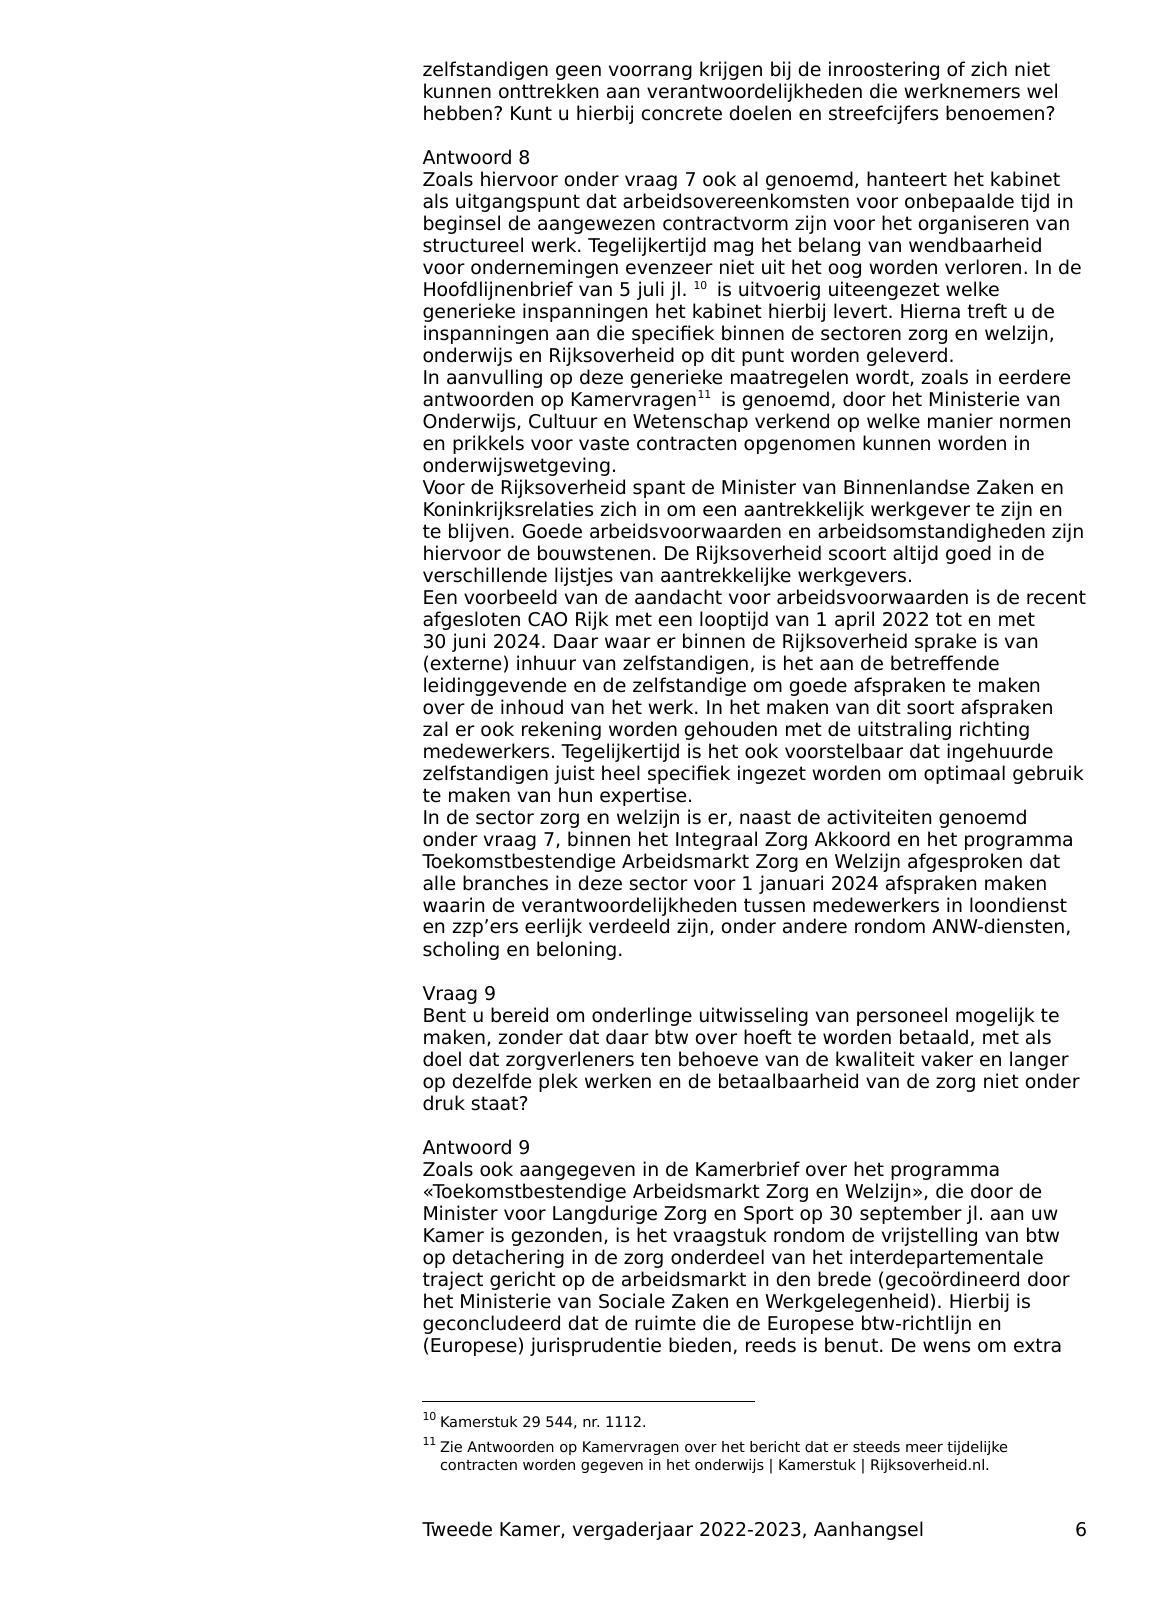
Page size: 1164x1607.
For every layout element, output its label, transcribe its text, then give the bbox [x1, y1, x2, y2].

text In aanvulling op deze generieke maatregelen wordt, zoals in eerdere antwoorden op Kamervragen is genoemd, door het Ministerie van Onderwijs, Cultuur en Wetenschap verkend op welke manier normen en prikkels voor vaste contracten opgenomen kunnen worden in onderwijswetgeving. [422, 367, 1087, 477]
text Vraag 9 [422, 983, 1087, 1004]
text Zoals hiervoor onder vraag 7 ook al genoemd, hanteert het kabinet als uitgangspunt dat arbeidsovereenkomsten voor onbepaalde tijd in beginsel de aangewezen contractvorm zijn voor het organiseren van structureel werk. Tegelijkertijd mag het belang van wendbaarheid voor ondernemingen evenzeer niet uit het oog worden verloren. In de Hoofdlijnenbrief van 5 juli jl. is uitvoerig uiteengezet welke generieke inspanningen het kabinet hierbij levert. Hierna treft u de inspanningen aan die specifiek binnen de sectoren zorg en welzijn, onderwijs en Rijksoverheid op dit punt worden geleverd. [422, 169, 1087, 367]
text Antwoord 9 [422, 1137, 1087, 1159]
text Antwoord 8 [422, 147, 1087, 169]
text Voor de Rijksoverheid spant de Minister van Binnenlandse Zaken en Koninkrijksrelaties zich in om een aantrekkelijk werkgever te zijn en te blijven. Goede arbeidsvoorwaarden en arbeidsomstandigheden zijn hiervoor de bouwstenen. De Rijksoverheid scoort altijd goed in de verschillende lijstjes van aantrekkelijke werkgevers. [422, 477, 1087, 587]
text Zoals ook aangegeven in de Kamerbrief over het programma «Toekomstbestendige Arbeidsmarkt Zorg en Welzijn», die door de Minister voor Langdurige Zorg en Sport op 30 september jl. aan uw Kamer is gezonden, is het vraagstuk rondom de vrijstelling van btw op detachering in de zorg onderdeel van het interdepartementale traject gericht op de arbeidsmarkt in den brede (gecoördineerd door het Ministerie van Sociale Zaken en Werkgelegenheid). Hierbij is geconcludeerd dat de ruimte die de Europese btw-richtlijn en (Europese) jurisprudentie bieden, reeds is benut. De wens om extra [422, 1159, 1087, 1356]
text zelfstandigen geen voorrang krijgen bij de inroostering of zich niet kunnen onttrekken aan verantwoordelijkheden die werknemers wel hebben? Kunt u hierbij concrete doelen en streefcijfers benoemen? [422, 59, 1087, 125]
text Bent u bereid om onderlinge uitwisseling van personeel mogelijk te maken, zonder dat daar btw over hoeft te worden betaald, met als doel dat zorgverleners ten behoeve van de kwaliteit vaker en langer op dezelfde plek werken en de betaalbaarheid van de zorg niet onder druk staat? [422, 1004, 1087, 1114]
text Kamerstuk 29 544, nr. 1112. [422, 1410, 1087, 1432]
text Zie Antwoorden op Kamervragen over het bericht dat er steeds meer tijdelijke contracten worden gegeven in het onderwijs | Kamerstuk | Rijksoverheid.nl. [422, 1435, 1087, 1474]
text In de sector zorg en welzijn is er, naast de activiteiten genoemd onder vraag 7, binnen het Integraal Zorg Akkoord en het programma Toekomstbestendige Arbeidsmarkt Zorg en Welzijn afgesproken dat alle branches in deze sector voor 1 januari 2024 afspraken maken waarin de verantwoordelijkheden tussen medewerkers in loondienst en zzp’ers eerlijk verdeeld zijn, onder andere rondom ANW-diensten, scholing en beloning. [422, 807, 1087, 960]
text Een voorbeeld van de aandacht voor arbeidsvoorwaarden is de recent afgesloten CAO Rijk met een looptijd van 1 april 2022 tot en met 30 juni 2024. Daar waar er binnen de Rijksoverheid sprake is van (externe) inhuur van zelfstandigen, is het aan de betreffende leidinggevende en de zelfstandige om goede afspraken te maken over de inhoud van het werk. In het maken van dit soort afspraken zal er ook rekening worden gehouden met de uitstraling richting medewerkers. Tegelijkertijd is het ook voorstelbaar dat ingehuurde zelfstandigen juist heel specifiek ingezet worden om optimaal gebruik te maken van hun expertise. [422, 587, 1087, 807]
